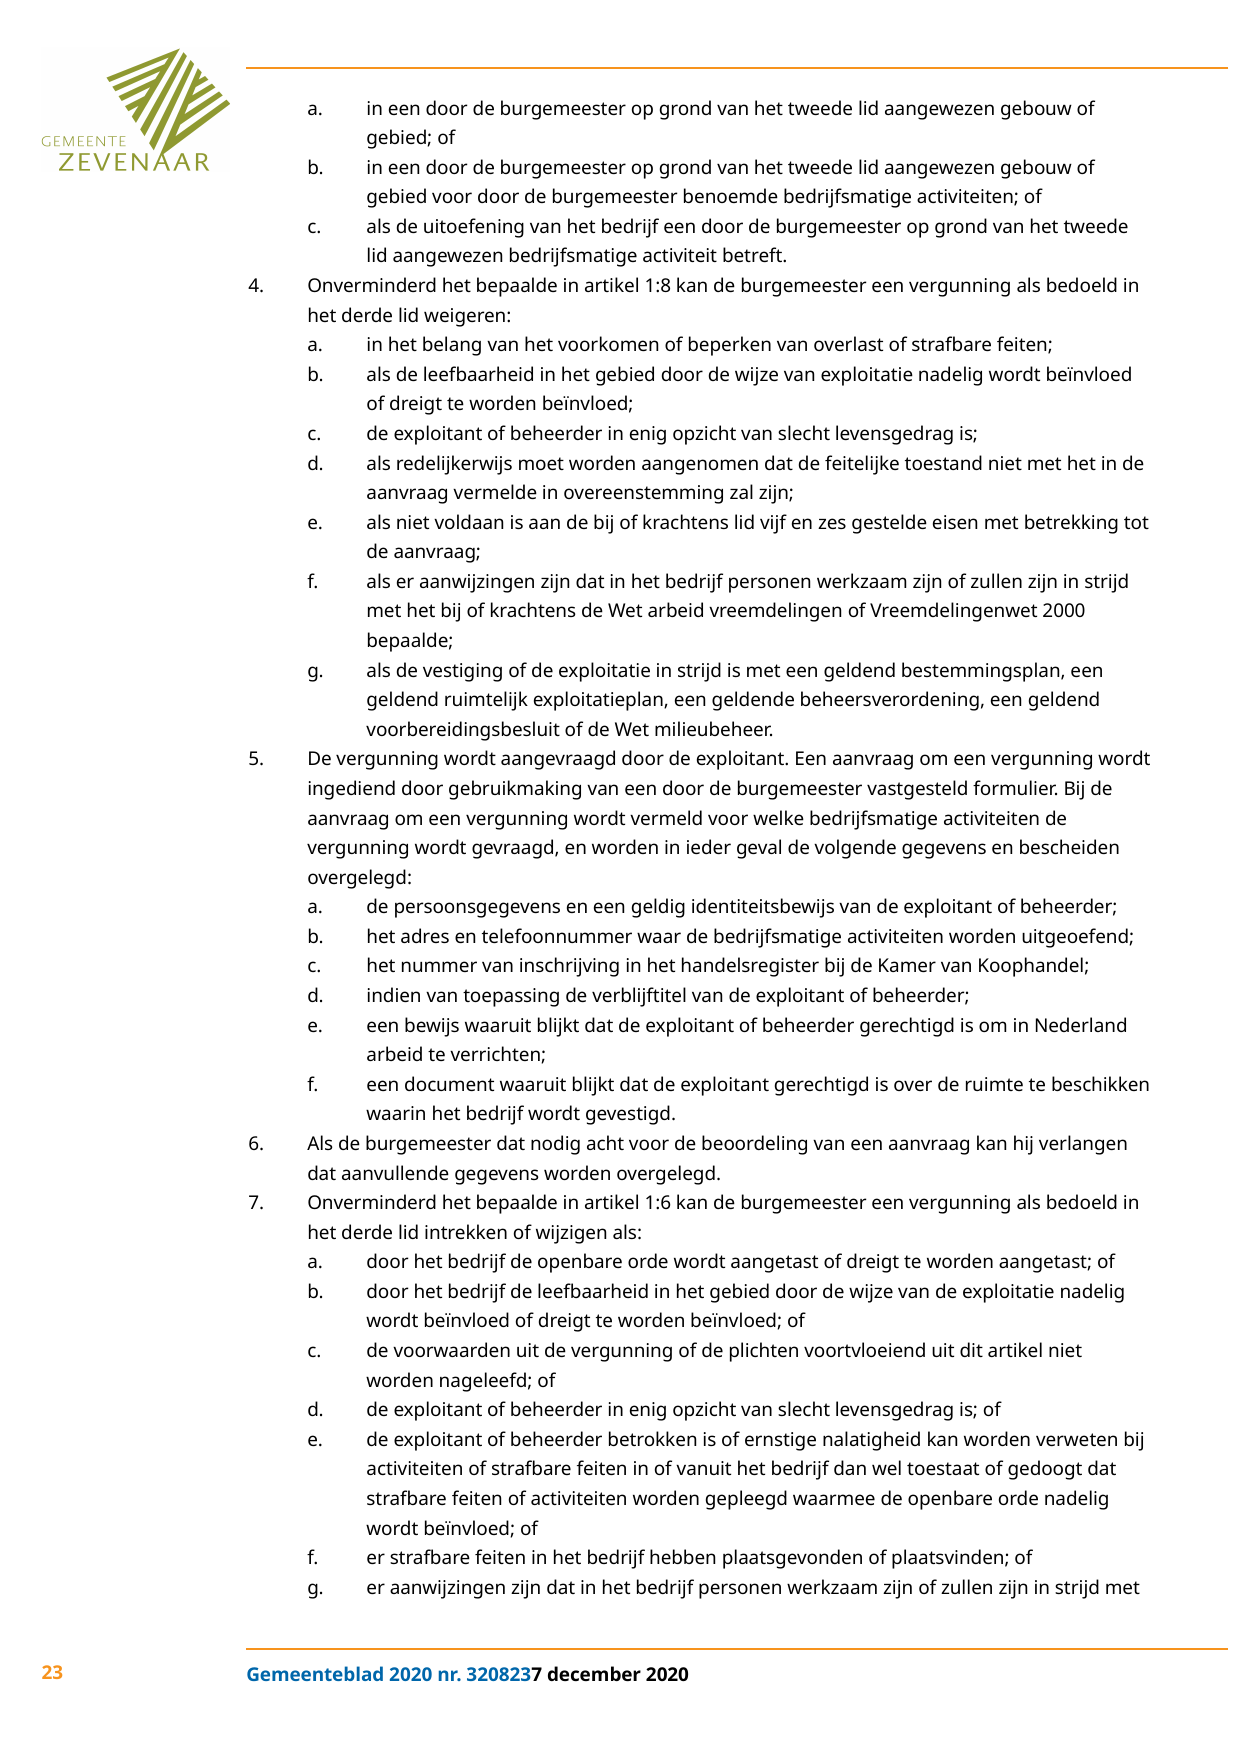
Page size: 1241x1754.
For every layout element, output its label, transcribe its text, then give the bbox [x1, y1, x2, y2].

list een document waaruit blijkt dat de exploitant gerechtigd is over de ruimte te beschikken waarin het bedrijf wordt gevestigd. [307, 1071, 1152, 1126]
list de voorwaarden uit de vergunning of de plichten voortvloeiend uit dit artikel niet worden nageleefd; of [307, 1337, 1152, 1393]
list de persoonsgegevens en een geldig identiteitsbewijs van de exploitant of beheerder; [307, 893, 1152, 919]
list Onverminderd het bepaalde in artikel 1:6 kan de burgemeester een vergunning als bedoeld in het derde lid intrekken of wijzigen als: [248, 1189, 1152, 1245]
list Onverminderd het bepaalde in artikel 1:8 kan de burgemeester een vergunning als bedoeld in het derde lid weigeren: [248, 272, 1152, 328]
list er aanwijzingen zijn dat in het bedrijf personen werkzaam zijn of zullen zijn in strijd met [307, 1574, 1152, 1600]
list De vergunning wordt aangevraagd door de exploitant. Een aanvraag om een vergunning wordt ingediend door gebruikmaking van een door de burgemeester vastgesteld formulier. Bij de aanvraag om een vergunning wordt vermeld voor welke bedrijfsmatige activiteiten de vergunning wordt gevraagd, en worden in ieder geval de volgende gegevens en bescheiden overgelegd: [248, 746, 1152, 890]
list er strafbare feiten in het bedrijf hebben plaatsgevonden of plaatsvinden; of [307, 1544, 1152, 1570]
list door het bedrijf de openbare orde wordt aangetast of dreigt te worden aangetast; of [307, 1248, 1152, 1274]
list door het bedrijf de leefbaarheid in het gebied door de wijze van de exploitatie nadelig wordt beïnvloed of dreigt te worden beïnvloed; of [307, 1278, 1152, 1333]
list als redelijkerwijs moet worden aangenomen dat de feitelijke toestand niet met het in de aanvraag vermelde in overeenstemming zal zijn; [307, 450, 1152, 505]
list in een door de burgemeester op grond van het tweede lid aangewezen gebouw of gebied voor door de burgemeester benoemde bedrijfsmatige activiteiten; of [307, 154, 1152, 209]
list als de uitoefening van het bedrijf een door de burgemeester op grond van het tweede lid aangewezen bedrijfsmatige activiteit betreft. [307, 213, 1152, 268]
list indien van toepassing de verblijftitel van de exploitant of beheerder; [307, 982, 1152, 1008]
list als er aanwijzingen zijn dat in het bedrijf personen werkzaam zijn of zullen zijn in strijd met het bij of krachtens de Wet arbeid vreemdelingen of Vreemdelingenwet 2000 bepaalde; [307, 568, 1152, 653]
list het adres en telefoonnummer waar de bedrijfsmatige activiteiten worden uitgeoefend; [307, 923, 1152, 949]
list als niet voldaan is aan de bij of krachtens lid vijf en zes gestelde eisen met betrekking tot de aanvraag; [307, 509, 1152, 564]
list in een door de burgemeester op grond van het tweede lid aangewezen gebouw of gebied; of [307, 95, 1152, 150]
list als de leefbaarheid in het gebied door de wijze van exploitatie nadelig wordt beïnvloed of dreigt te worden beïnvloed; [307, 361, 1152, 416]
list de exploitant of beheerder betrokken is of ernstige nalatigheid kan worden verweten bij activiteiten of strafbare feiten in of vanuit het bedrijf dan wel toestaat of gedoogt dat strafbare feiten of activiteiten worden gepleegd waarmee de openbare orde nadelig wordt beïnvloed; of [307, 1426, 1152, 1541]
list de exploitant of beheerder in enig opzicht van slecht levensgedrag is; of [307, 1396, 1152, 1422]
list het nummer van inschrijving in het handelsregister bij de Kamer van Koophandel; [307, 953, 1152, 978]
list Als de burgemeester dat nodig acht voor de beoordeling van een aanvraag kan hij verlangen dat aanvullende gegevens worden overgelegd. [248, 1130, 1152, 1186]
list de exploitant of beheerder in enig opzicht van slecht levensgedrag is; [307, 420, 1152, 446]
list in het belang van het voorkomen of beperken van overlast of strafbare feiten; [307, 331, 1152, 357]
list als de vestiging of de exploitatie in strijd is met een geldend bestemmingsplan, een geldend ruimtelijk exploitatieplan, een geldende beheersverordening, een geldend voorbereidingsbesluit of de Wet milieubeheer. [307, 657, 1152, 742]
picture [41, 47, 231, 172]
list een bewijs waaruit blijkt dat de exploitant of beheerder gerechtigd is om in Nederland arbeid te verrichten; [307, 1012, 1152, 1067]
